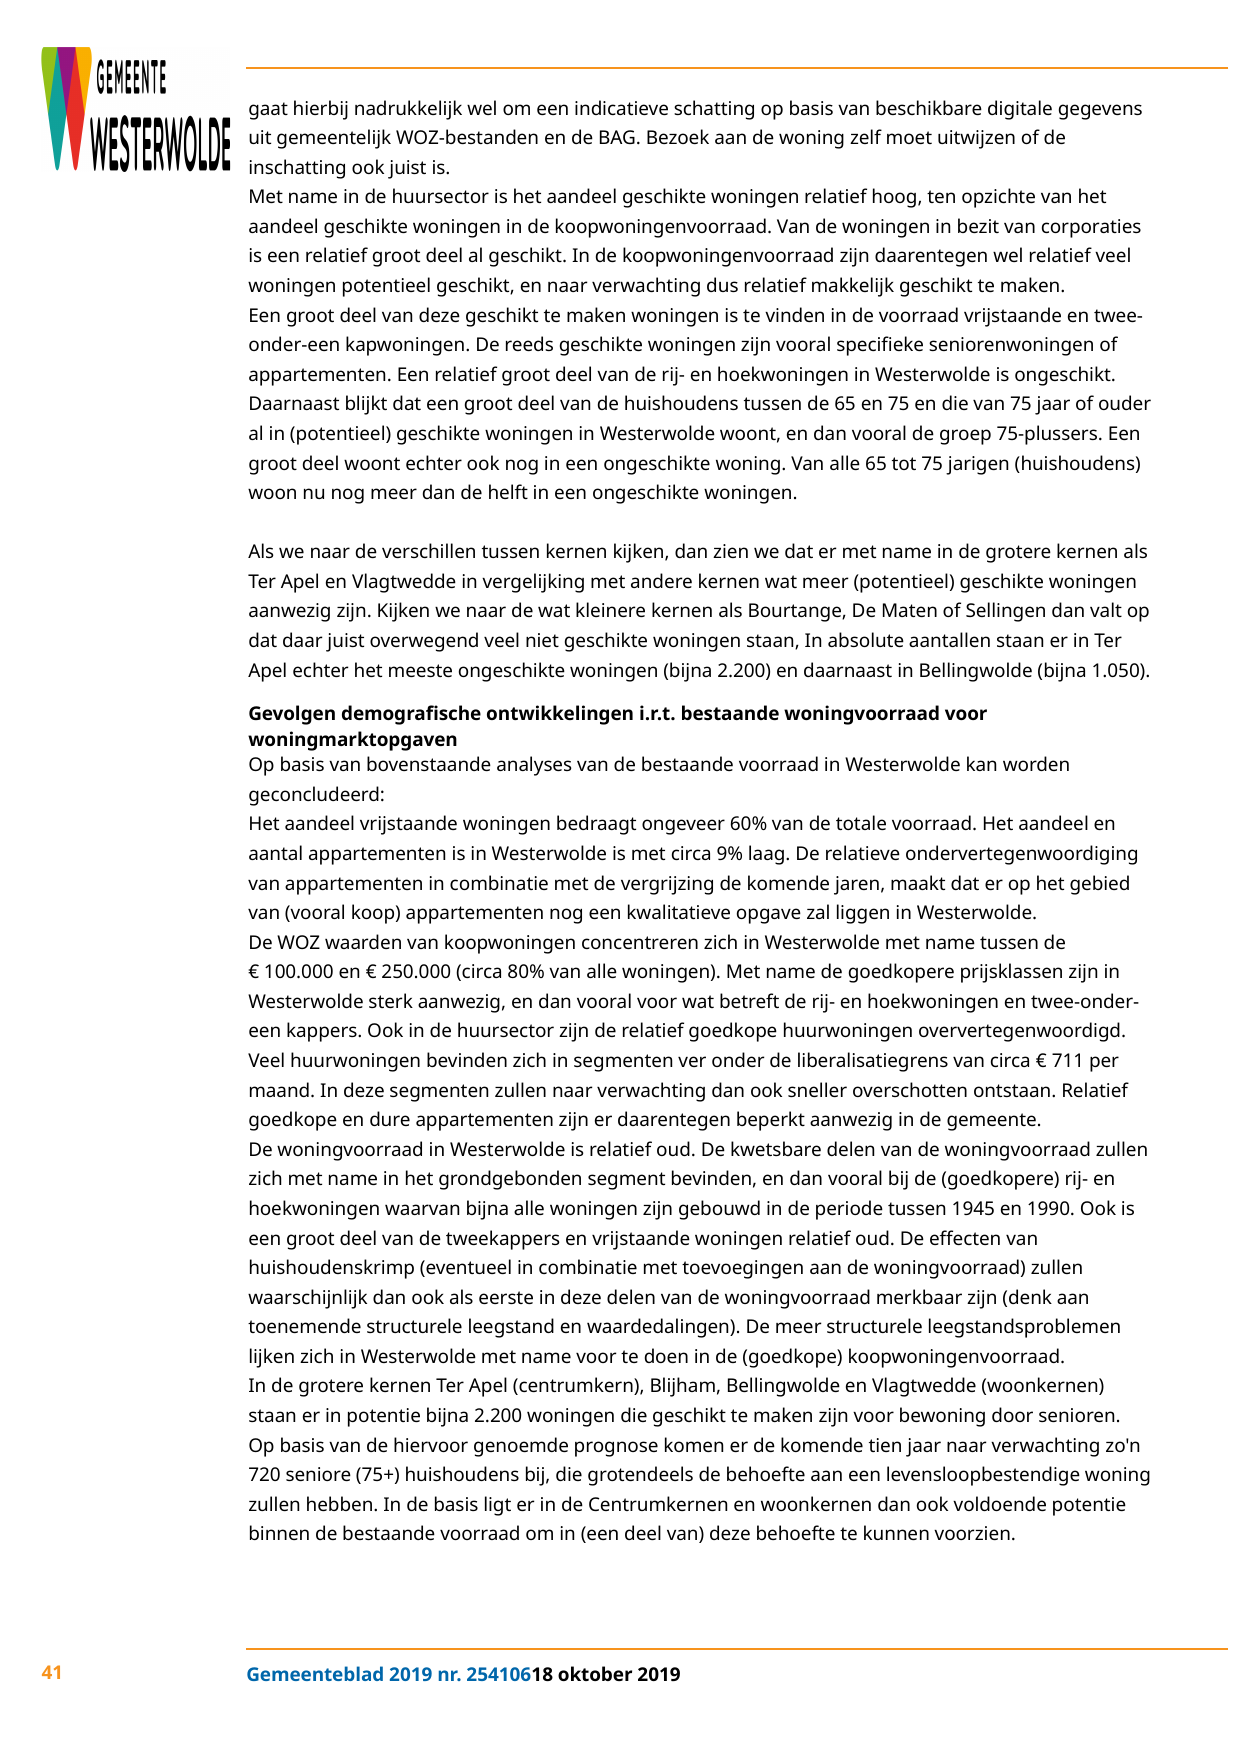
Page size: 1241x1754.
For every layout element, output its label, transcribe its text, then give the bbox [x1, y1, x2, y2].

text Het aandeel vrijstaande woningen bedraagt ongeveer 60% van de totale voorraad. Het aandeel en aantal appartementen is in Westerwolde is met circa 9% laag. De relatieve ondervertegenwoordiging van appartementen in combinatie met de vergrijzing de komende jaren, maakt dat er op het gebied van (vooral koop) appartementen nog een kwalitatieve opgave zal liggen in Westerwolde. [248, 811, 1152, 925]
picture [41, 47, 231, 172]
text In de grotere kernen Ter Apel (centrumkern), Blijham, Bellingwolde en Vlagtwedde (woonkernen) staan er in potentie bijna 2.200 woningen die geschikt te maken zijn voor bewoning door senioren. Op basis van de hiervoor genoemde prognose komen er de komende tien jaar naar verwachting zo'n 720 seniore (75+) huishoudens bij, die grotendeels de behoefte aan een levensloopbestendige woning zullen hebben. In de basis ligt er in de Centrumkernen en woonkernen dan ook voldoende potentie binnen de bestaande voorraad om in (een deel van) deze behoefte te kunnen voorzien. [248, 1373, 1152, 1546]
text gaat hierbij nadrukkelijk wel om een indicatieve schatting op basis van beschikbare digitale gegevens uit gemeentelijk WOZ-bestanden en de BAG. Bezoek aan de woning zelf moet uitwijzen of de inschatting ook juist is. [248, 95, 1152, 180]
text Gevolgen demografische ontwikkelingen i.r.t. bestaande woningvoorraad voor woningmarktopgaven [248, 700, 1152, 751]
text Een groot deel van deze geschikt te maken woningen is te vinden in de voorraad vrijstaande en twee-onder-een kapwoningen. De reeds geschikte woningen zijn vooral specifieke seniorenwoningen of appartementen. Een relatief groot deel van de rij- en hoekwoningen in Westerwolde is ongeschikt. Daarnaast blijkt dat een groot deel van de huishoudens tussen de 65 en 75 en die van 75 jaar of ouder al in (potentieel) geschikte woningen in Westerwolde woont, en dan vooral de groep 75-plussers. Een groot deel woont echter ook nog in een ongeschikte woning. Van alle 65 tot 75 jarigen (huishoudens) woon nu nog meer dan de helft in een ongeschikte woningen. [248, 302, 1152, 505]
text Als we naar de verschillen tussen kernen kijken, dan zien we dat er met name in de grotere kernen als Ter Apel en Vlagtwedde in vergelijking met andere kernen wat meer (potentieel) geschikte woningen aanwezig zijn. Kijken we naar de wat kleinere kernen als Bourtange, De Maten of Sellingen dan valt op dat daar juist overwegend veel niet geschikte woningen staan, In absolute aantallen staan er in Ter Apel echter het meeste ongeschikte woningen (bijna 2.200) en daarnaast in Bellingwolde (bijna 1.050). [248, 538, 1152, 683]
text De woningvoorraad in Westerwolde is relatief oud. De kwetsbare delen van de woningvoorraad zullen zich met name in het grondgebonden segment bevinden, en dan vooral bij de (goedkopere) rij- en hoekwoningen waarvan bijna alle woningen zijn gebouwd in de periode tussen 1945 en 1990. Ook is een groot deel van de tweekappers en vrijstaande woningen relatief oud. De effecten van huishoudenskrimp (eventueel in combinatie met toevoegingen aan de woningvoorraad) zullen waarschijnlijk dan ook als eerste in deze delen van de woningvoorraad merkbaar zijn (denk aan toenemende structurele leegstand en waardedalingen). De meer structurele leegstandsproblemen lijken zich in Westerwolde met name voor te doen in de (goedkope) koopwoningenvoorraad. [248, 1136, 1152, 1369]
text De WOZ waarden van koopwoningen concentreren zich in Westerwolde met name tussen de € 100.000 en € 250.000 (circa 80% van alle woningen). Met name de goedkopere prijsklassen zijn in Westerwolde sterk aanwezig, en dan vooral voor wat betreft de rij- en hoekwoningen en twee-onder-een kappers. Ook in de huursector zijn de relatief goedkope huurwoningen oververtegenwoordigd. Veel huurwoningen bevinden zich in segmenten ver onder de liberalisatiegrens van circa € 711 per maand. In deze segmenten zullen naar verwachting dan ook sneller overschotten ontstaan. Relatief goedkope en dure appartementen zijn er daarentegen beperkt aanwezig in de gemeente. [248, 929, 1152, 1132]
text Op basis van bovenstaande analyses van de bestaande voorraad in Westerwolde kan worden geconcludeerd: [248, 751, 1152, 807]
text Met name in de huursector is het aandeel geschikte woningen relatief hoog, ten opzichte van het aandeel geschikte woningen in de koopwoningenvoorraad. Van de woningen in bezit van corporaties is een relatief groot deel al geschikt. In de koopwoningenvoorraad zijn daarentegen wel relatief veel woningen potentieel geschikt, en naar verwachting dus relatief makkelijk geschikt te maken. [248, 183, 1152, 298]
